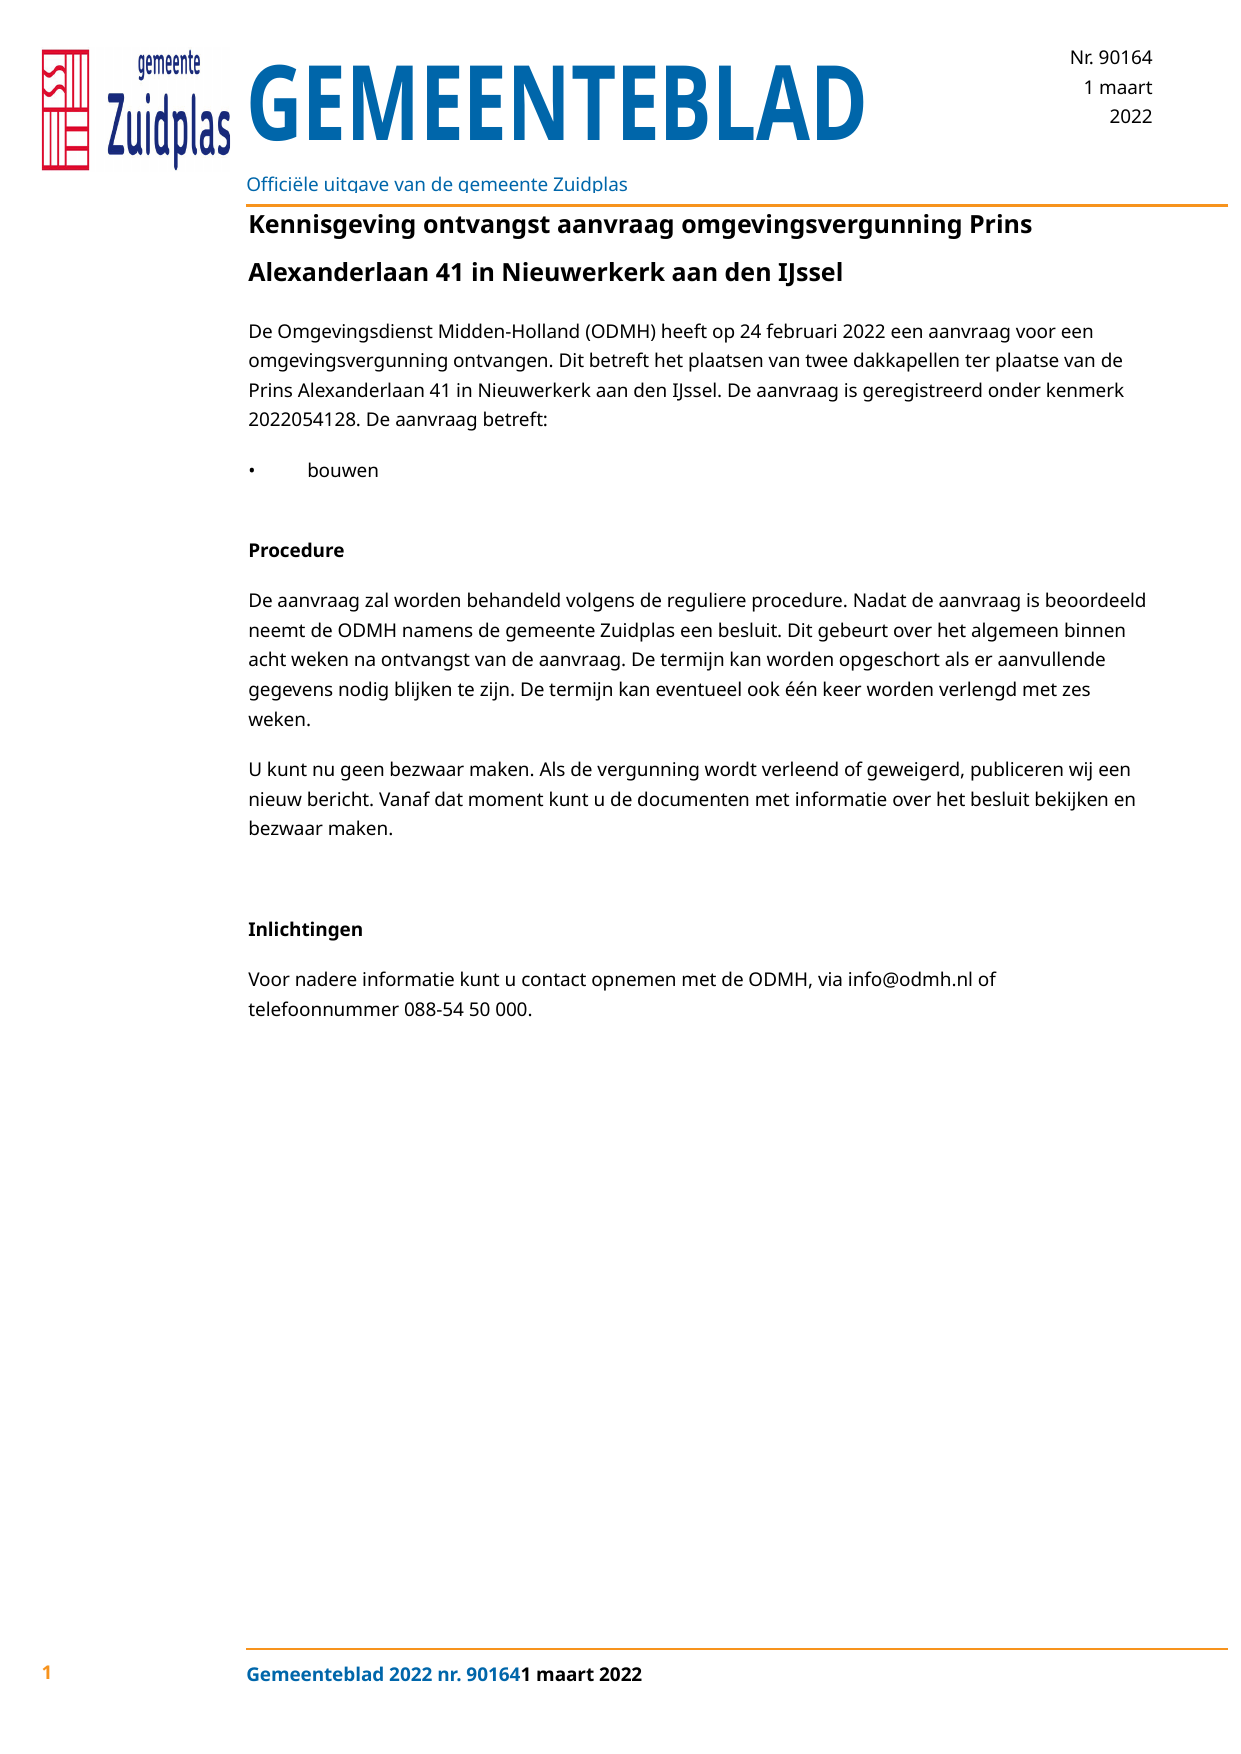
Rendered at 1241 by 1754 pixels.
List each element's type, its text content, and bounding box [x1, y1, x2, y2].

text Kennisgeving ontvangst aanvraag omgevingsvergunning Prins Alexanderlaan 41 in Nieuwerkerk aan den IJssel [248, 207, 1152, 288]
text De aanvraag zal worden behandeld volgens de reguliere procedure. Nadat de aanvraag is beoordeeld neemt de ODMH namens de gemeente Zuidplas een besluit. Dit gebeurt over het algemeen binnen acht weken na ontvangst van de aanvraag. De termijn kan worden opgeschort als er aanvullende gegevens nodig blijken te zijn. De termijn kan eventueel ook één keer worden verlengd met zes weken. [248, 587, 1152, 732]
text De Omgevingsdienst Midden-Holland (ODMH) heeft op 24 februari 2022 een aanvraag voor een omgevingsvergunning ontvangen. Dit betreft het plaatsen van twee dakkapellen ter plaatse van de Prins Alexanderlaan 41 in Nieuwerkerk aan den IJssel. De aanvraag is geregistreerd onder kenmerk 2022054128. De aanvraag betreft: [248, 318, 1152, 432]
picture [41, 47, 231, 172]
text Inlichtingen [248, 916, 1152, 942]
text Procedure [248, 537, 1152, 563]
text U kunt nu geen bezwaar maken. Als de vergunning wordt verleend of geweigerd, publiceren wij een nieuw bericht. Vanaf dat moment kunt u de documenten met informatie over het besluit bekijken en bezwaar maken. [248, 756, 1152, 841]
list bouwen [248, 457, 1152, 483]
text Voor nadere informatie kunt u contact opnemen met de ODMH, via info@odmh.nl of telefoonnummer 088-54 50 000. [248, 967, 1152, 1022]
